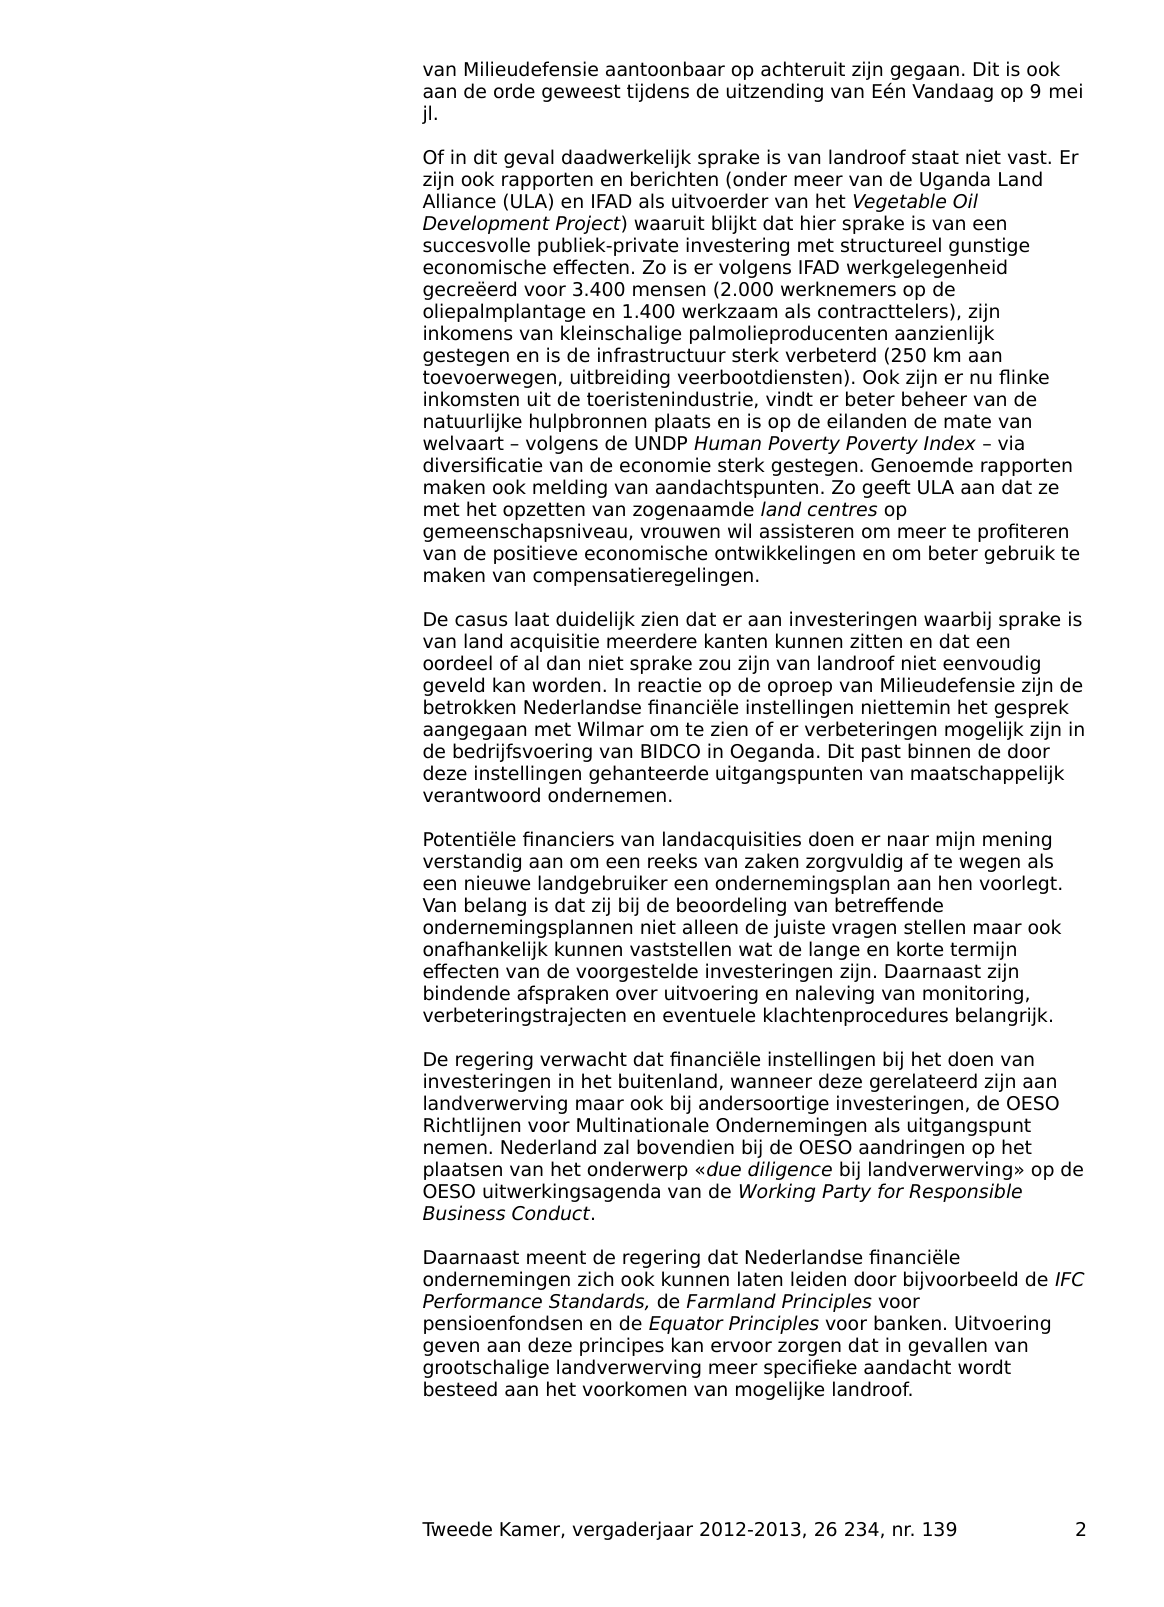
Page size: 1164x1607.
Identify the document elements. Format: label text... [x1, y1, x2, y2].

text van Milieudefensie aantoonbaar op achteruit zijn gegaan. Dit is ook aan de orde geweest tijdens de uitzending van Eén Vandaag op 9 mei jl. [422, 59, 1087, 125]
text De regering verwacht dat financiële instellingen bij het doen van investeringen in het buitenland, wanneer deze gerelateerd zijn aan landverwerving maar ook bij andersoortige investeringen, de OESO Richtlijnen voor Multinationale Ondernemingen als uitgangspunt nemen. Nederland zal bovendien bij de OESO aandringen op het plaatsen van het onderwerp «due diligence bij landverwerving» op de OESO uitwerkingsagenda van de Working Party for Responsible Business Conduct. [422, 1049, 1087, 1225]
text Of in dit geval daadwerkelijk sprake is van landroof staat niet vast. Er zijn ook rapporten en berichten (onder meer van de Uganda Land Alliance (ULA) en IFAD als uitvoerder van het Vegetable Oil Development Project) waaruit blijkt dat hier sprake is van een succesvolle publiek-private investering met structureel gunstige economische effecten. Zo is er volgens IFAD werkgelegenheid gecreëerd voor 3.400 mensen (2.000 werknemers op de oliepalmplantage en 1.400 werkzaam als contracttelers), zijn inkomens van kleinschalige palmolieproducenten aanzienlijk gestegen en is de infrastructuur sterk verbeterd (250 km aan toevoerwegen, uitbreiding veerbootdiensten). Ook zijn er nu flinke inkomsten uit de toeristenindustrie, vindt er beter beheer van de natuurlijke hulpbronnen plaats en is op de eilanden de mate van welvaart – volgens de UNDP Human Poverty Poverty Index – via diversificatie van de economie sterk gestegen. Genoemde rapporten maken ook melding van aandachtspunten. Zo geeft ULA aan dat ze met het opzetten van zogenaamde land centres op gemeenschapsniveau, vrouwen wil assisteren om meer te profiteren van de positieve economische ontwikkelingen en om beter gebruik te maken van compensatieregelingen. [422, 147, 1087, 587]
text Potentiële financiers van landacquisities doen er naar mijn mening verstandig aan om een reeks van zaken zorgvuldig af te wegen als een nieuwe landgebruiker een ondernemingsplan aan hen voorlegt. Van belang is dat zij bij de beoordeling van betreffende ondernemingsplannen niet alleen de juiste vragen stellen maar ook onafhankelijk kunnen vaststellen wat de lange en korte termijn effecten van de voorgestelde investeringen zijn. Daarnaast zijn bindende afspraken over uitvoering en naleving van monitoring, verbeteringstrajecten en eventuele klachtenprocedures belangrijk. [422, 829, 1087, 1027]
text Daarnaast meent de regering dat Nederlandse financiële ondernemingen zich ook kunnen laten leiden door bijvoorbeeld de IFC Performance Standards, de Farmland Principles voor pensioenfondsen en de Equator Principles voor banken. Uitvoering geven aan deze principes kan ervoor zorgen dat in gevallen van grootschalige landverwerving meer specifieke aandacht wordt besteed aan het voorkomen van mogelijke landroof. [422, 1247, 1087, 1401]
text De casus laat duidelijk zien dat er aan investeringen waarbij sprake is van land acquisitie meerdere kanten kunnen zitten en dat een oordeel of al dan niet sprake zou zijn van landroof niet eenvoudig geveld kan worden. In reactie op de oproep van Milieudefensie zijn de betrokken Nederlandse financiële instellingen niettemin het gesprek aangegaan met Wilmar om te zien of er verbeteringen mogelijk zijn in de bedrijfsvoering van BIDCO in Oeganda. Dit past binnen de door deze instellingen gehanteerde uitgangspunten van maatschappelijk verantwoord ondernemen. [422, 609, 1087, 807]
